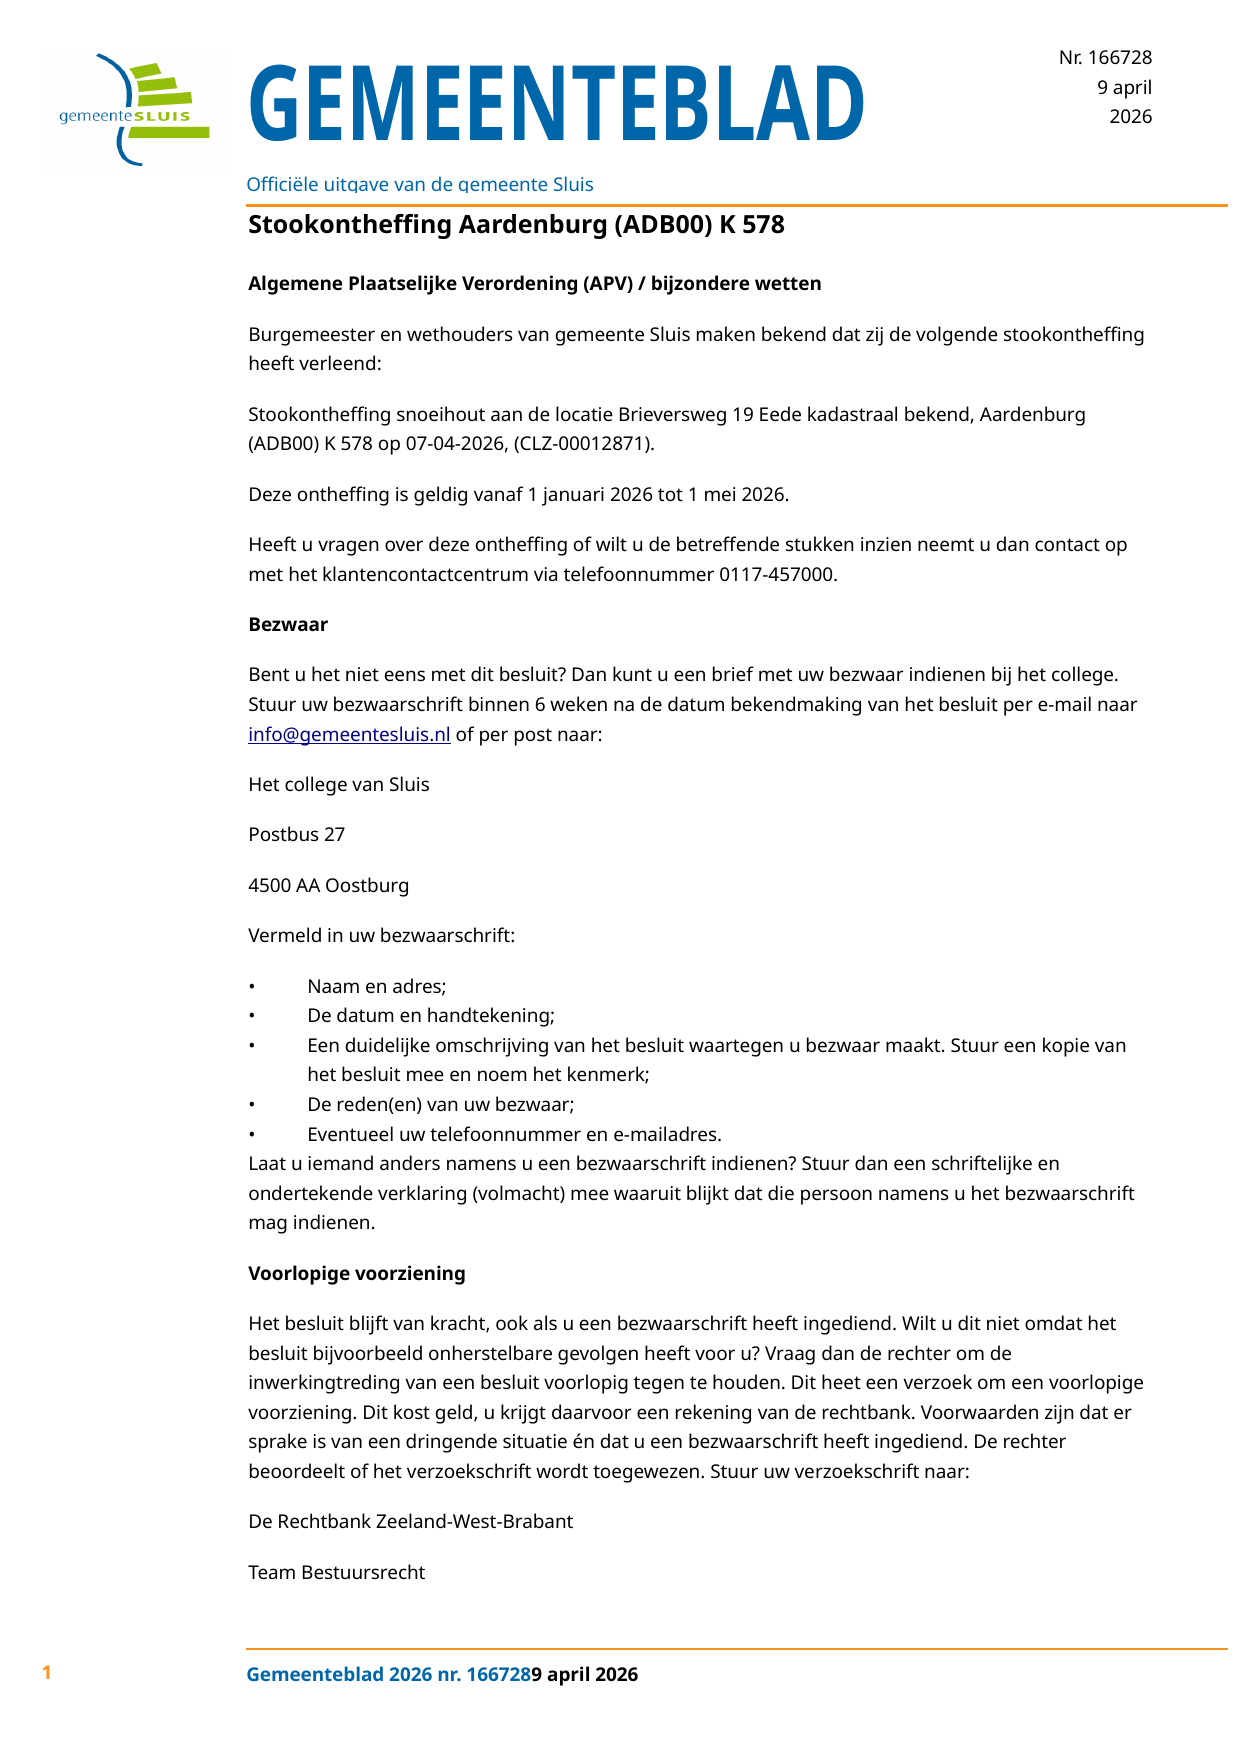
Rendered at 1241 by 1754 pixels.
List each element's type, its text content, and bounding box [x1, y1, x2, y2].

text Bent u het niet eens met dit besluit? Dan kunt u een brief met uw bezwaar indienen bij het college. Stuur uw bezwaarschrift binnen 6 weken na de datum bekendmaking van het besluit per e-mail naar info@gemeentesluis.nl of per post naar: [248, 662, 1152, 746]
list Eventueel uw telefoonnummer en e-mailadres. [248, 1121, 1152, 1146]
text Bezwaar [248, 611, 1152, 637]
text 4500 AA Oostburg [248, 872, 1152, 898]
text Deze ontheffing is geldig vanaf 1 januari 2026 tot 1 mei 2026. [248, 481, 1152, 506]
text Stookontheffing snoeihout aan de locatie Brieversweg 19 Eede kadastraal bekend, Aardenburg (ADB00) K 578 op 07-04-2026, (CLZ-00012871). [248, 401, 1152, 456]
picture [41, 47, 231, 172]
text Algemene Plaatselijke Verordening (APV) / bijzondere wetten [248, 270, 1152, 296]
text Het besluit blijft van kracht, ook als u een bezwaarschrift heeft ingediend. Wilt u dit niet omdat het besluit bijvoorbeeld onherstelbare gevolgen heeft voor u? Vraag dan de rechter om de inwerkingtreding van een besluit voorlopig tegen te houden. Dit heet een verzoek om een voorlopige voorziening. Dit kost geld, u krijgt daarvoor een rekening van de rechtbank. Voorwaarden zijn dat er sprake is van een dringende situatie én dat u een bezwaarschrift heeft ingediend. De rechter beoordeelt of het verzoekschrift wordt toegewezen. Stuur uw verzoekschrift naar: [248, 1310, 1152, 1484]
list Naam en adres; [248, 973, 1152, 998]
text Heeft u vragen over deze ontheffing of wilt u de betreffende stukken inzien neemt u dan contact op met het klantencontactcentrum via telefoonnummer 0117-457000. [248, 531, 1152, 586]
text Stookontheffing Aardenburg (ADB00) K 578 [248, 207, 1152, 241]
text Vermeld in uw bezwaarschrift: [248, 922, 1152, 948]
text Het college van Sluis [248, 771, 1152, 797]
text De Rechtbank Zeeland-West-Brabant [248, 1509, 1152, 1534]
text Burgemeester en wethouders van gemeente Sluis maken bekend dat zij de volgende stookontheffing heeft verleend: [248, 321, 1152, 376]
text Postbus 27 [248, 822, 1152, 847]
list De datum en handtekening; [248, 1002, 1152, 1028]
list De reden(en) van uw bezwaar; [248, 1091, 1152, 1117]
text Laat u iemand anders namens u een bezwaarschrift indienen? Stuur dan een schriftelijke en ondertekende verklaring (volmacht) mee waaruit blijkt dat die persoon namens u het bezwaarschrift mag indienen. [248, 1150, 1152, 1235]
text Voorlopige voorziening [248, 1260, 1152, 1286]
list Een duidelijke omschrijving van het besluit waartegen u bezwaar maakt. Stuur een kopie van het besluit mee en noem het kenmerk; [248, 1032, 1152, 1087]
text Team Bestuursrecht [248, 1559, 1152, 1585]
